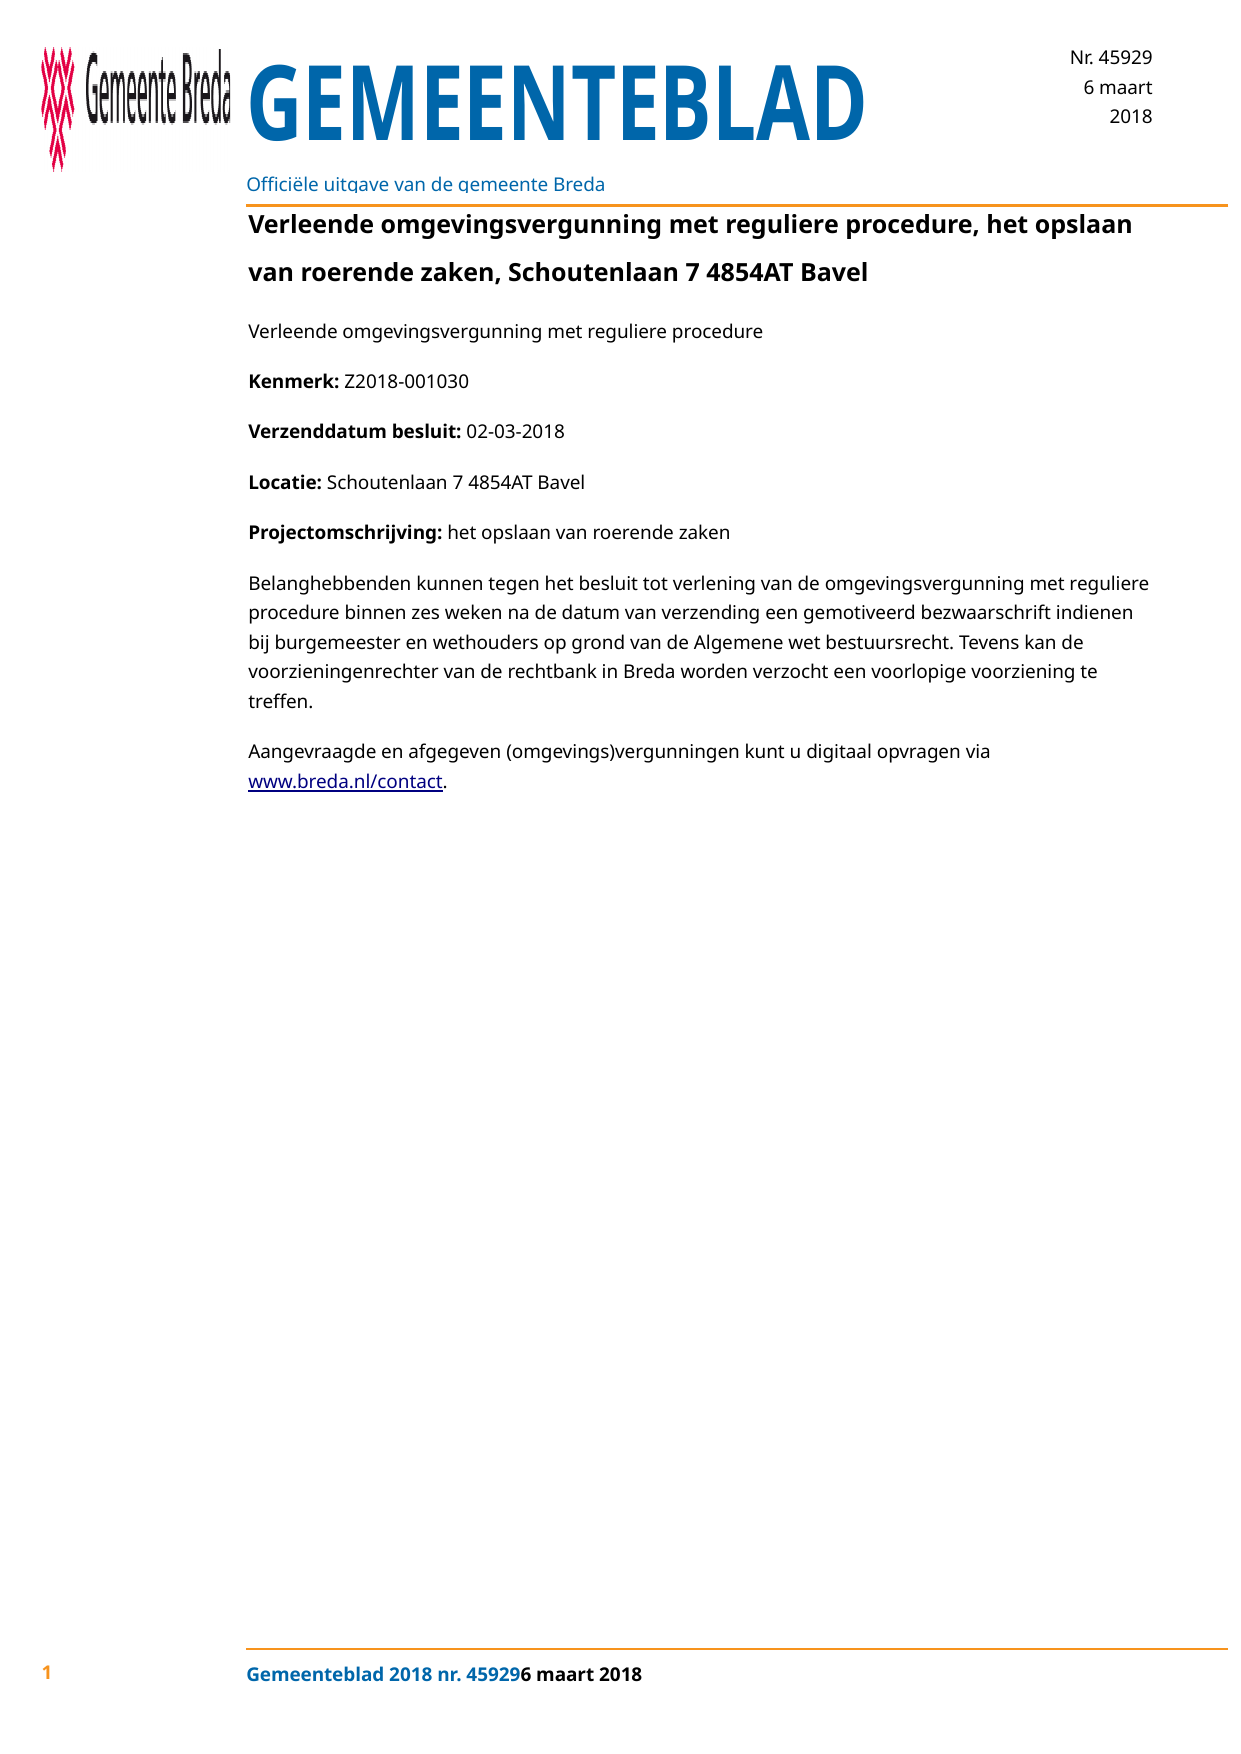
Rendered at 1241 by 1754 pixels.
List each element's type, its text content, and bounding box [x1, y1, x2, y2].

text Verleende omgevingsvergunning met reguliere procedure [248, 318, 1152, 344]
text Belanghebbenden kunnen tegen het besluit tot verlening van de omgevingsvergunning met reguliere procedure binnen zes weken na de datum van verzending een gemotiveerd bezwaarschrift indienen bij burgemeester en wethouders op grond van de Algemene wet bestuursrecht. Tevens kan de voorzieningenrechter van de rechtbank in Breda worden verzocht een voorlopige voorziening te treffen. [248, 570, 1152, 714]
text Verleende omgevingsvergunning met reguliere procedure, het opslaan van roerende zaken, Schoutenlaan 7 4854AT Bavel [248, 207, 1152, 288]
text Aangevraagde en afgegeven (omgevings)vergunningen kunt u digitaal opvragen via www.breda.nl/contact. [248, 739, 1152, 794]
text Verzenddatum besluit: 02-03-2018 [248, 419, 1152, 444]
text Projectomschrijving: het opslaan van roerende zaken [248, 519, 1152, 545]
text Kenmerk: Z2018-001030 [248, 368, 1152, 394]
picture [41, 47, 231, 172]
text Locatie: Schoutenlaan 7 4854AT Bavel [248, 469, 1152, 495]
